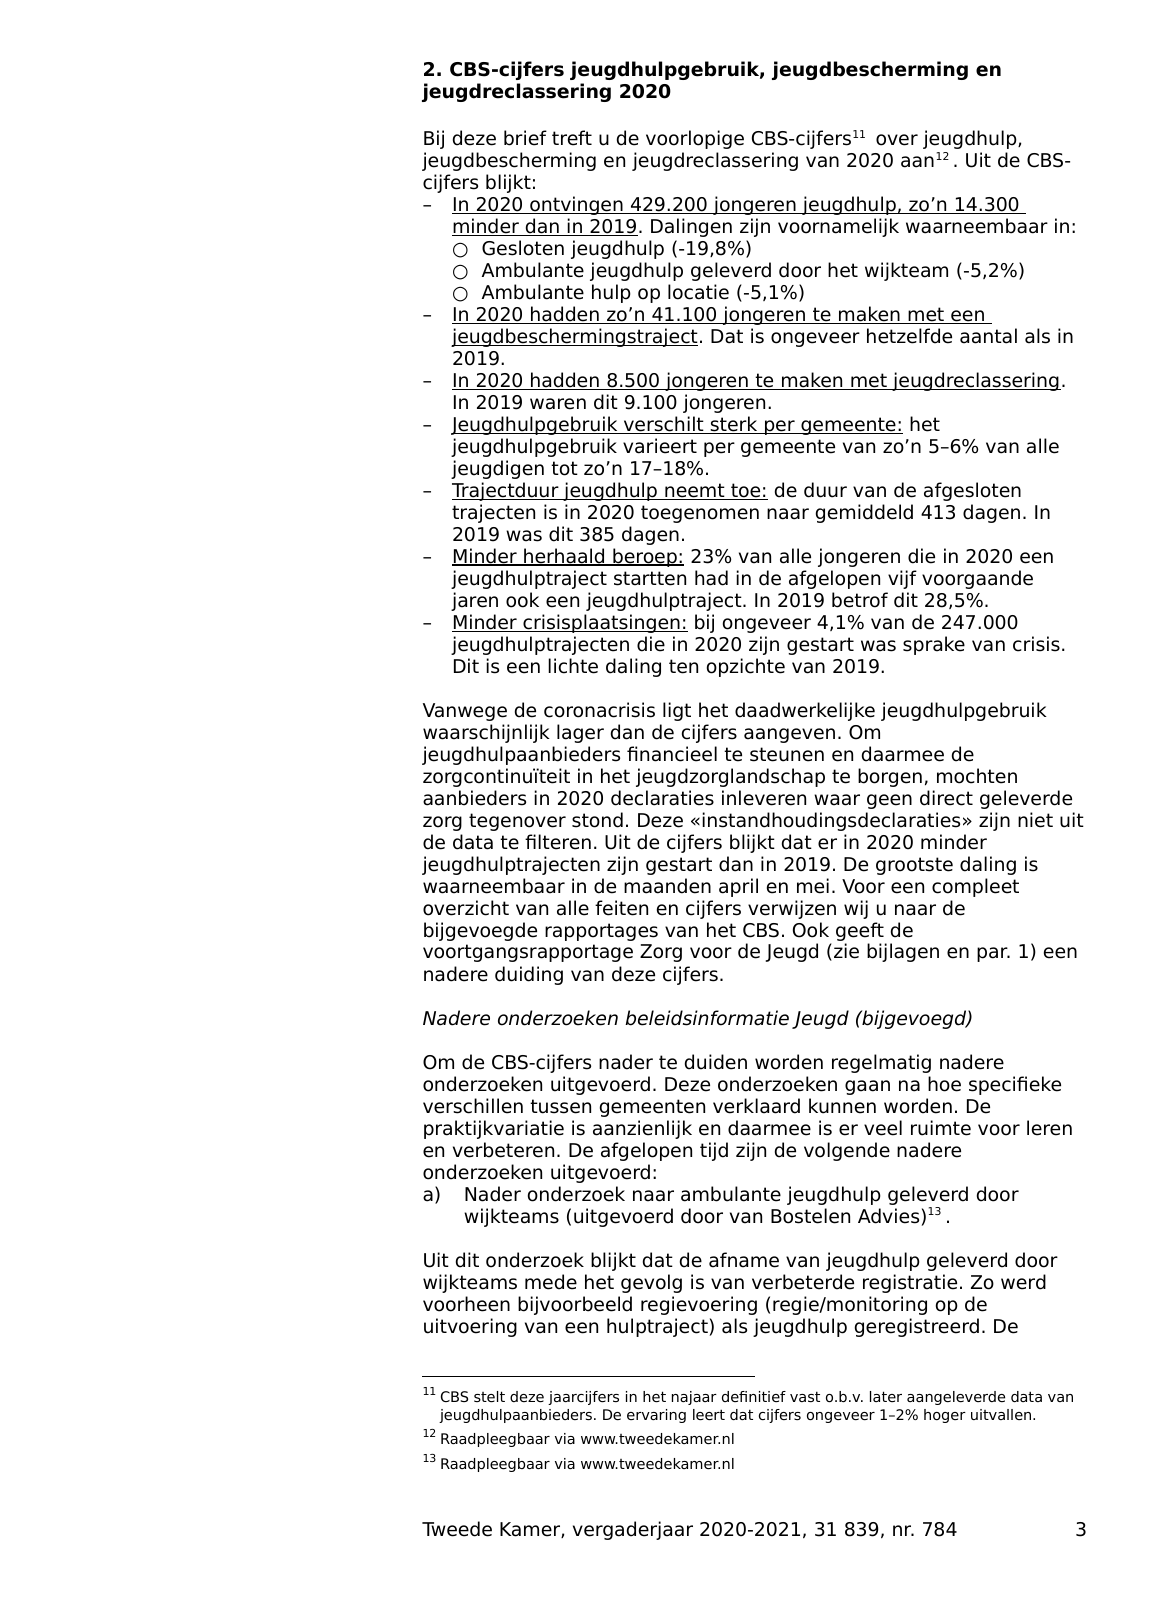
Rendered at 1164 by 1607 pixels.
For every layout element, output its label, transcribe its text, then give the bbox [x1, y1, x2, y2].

text – Jeugdhulpgebruik verschilt sterk per gemeente: het jeugdhulpgebruik varieert per gemeente van zo’n 5–6% van alle jeugdigen tot zo’n 17–18%. [422, 414, 1087, 480]
text – Minder herhaald beroep: 23% van alle jongeren die in 2020 een jeugdhulptraject startten had in de afgelopen vijf voorgaande jaren ook een jeugdhulptraject. In 2019 betrof dit 28,5%. [422, 546, 1087, 612]
text ○ Ambulante hulp op locatie (-5,1%) [452, 282, 1087, 304]
text Om de CBS-cijfers nader te duiden worden regelmatig nadere onderzoeken uitgevoerd. Deze onderzoeken gaan na hoe specifieke verschillen tussen gemeenten verklaard kunnen worden. De praktijkvariatie is aanzienlijk en daarmee is er veel ruimte voor leren en verbeteren. De afgelopen tijd zijn de volgende nadere onderzoeken uitgevoerd: [422, 1052, 1087, 1184]
text – Trajectduur jeugdhulp neemt toe: de duur van de afgesloten trajecten is in 2020 toegenomen naar gemiddeld 413 dagen. In 2019 was dit 385 dagen. [422, 480, 1087, 546]
text – In 2020 hadden zo’n 41.100 jongeren te maken met een jeugdbeschermingstraject. Dat is ongeveer hetzelfde aantal als in 2019. [422, 304, 1087, 370]
text Uit dit onderzoek blijkt dat de afname van jeugdhulp geleverd door wijkteams mede het gevolg is van verbeterde registratie. Zo werd voorheen bijvoorbeeld regievoering (regie/monitoring op de uitvoering van een hulptraject) als jeugdhulp geregistreerd. De [422, 1250, 1087, 1338]
text – In 2020 hadden 8.500 jongeren te maken met jeugdreclassering. In 2019 waren dit 9.100 jongeren. [422, 370, 1087, 414]
text Bij deze brief treft u de voorlopige CBS-cijfers over jeugdhulp, jeugdbescherming en jeugdreclassering van 2020 aan. Uit de CBS-cijfers blijkt: [422, 128, 1087, 194]
text a) Nader onderzoek naar ambulante jeugdhulp geleverd door wijkteams (uitgevoerd door van Bostelen Advies). [422, 1184, 1087, 1228]
text CBS stelt deze jaarcijfers in het najaar definitief vast o.b.v. later aangeleverde data van jeugdhulpaanbieders. De ervaring leert dat cijfers ongeveer 1–2% hoger uitvallen. [422, 1385, 1087, 1424]
subtitle Nadere onderzoeken beleidsinformatie Jeugd (bijgevoegd) [422, 1008, 1087, 1029]
text ○ Ambulante jeugdhulp geleverd door het wijkteam (-5,2%) [452, 260, 1087, 282]
subtitle 2. CBS-cijfers jeugdhulpgebruik, jeugdbescherming en jeugdreclassering 2020 [422, 59, 1087, 103]
text Raadpleegbaar via www.tweedekamer.nl [422, 1452, 1087, 1474]
text ○ Gesloten jeugdhulp (-19,8%) [452, 238, 1087, 260]
text – In 2020 ontvingen 429.200 jongeren jeugdhulp, zo’n 14.300 minder dan in 2019. Dalingen zijn voornamelijk waarneembaar in: [422, 194, 1087, 238]
text – Minder crisisplaatsingen: bij ongeveer 4,1% van de 247.000 jeugdhulptrajecten die in 2020 zijn gestart was sprake van crisis. Dit is een lichte daling ten opzichte van 2019. [422, 612, 1087, 677]
text Vanwege de coronacrisis ligt het daadwerkelijke jeugdhulpgebruik waarschijnlijk lager dan de cijfers aangeven. Om jeugdhulpaanbieders financieel te steunen en daarmee de zorgcontinuïteit in het jeugdzorglandschap te borgen, mochten aanbieders in 2020 declaraties inleveren waar geen direct geleverde zorg tegenover stond. Deze «instandhoudingsdeclaraties» zijn niet uit de data te filteren. Uit de cijfers blijkt dat er in 2020 minder jeugdhulptrajecten zijn gestart dan in 2019. De grootste daling is waarneembaar in de maanden april en mei. Voor een compleet overzicht van alle feiten en cijfers verwijzen wij u naar de bijgevoegde rapportages van het CBS. Ook geeft de voortgangsrapportage Zorg voor de Jeugd (zie bijlagen en par. 1) een nadere duiding van deze cijfers. [422, 700, 1087, 985]
text Raadpleegbaar via www.tweedekamer.nl [422, 1427, 1087, 1449]
